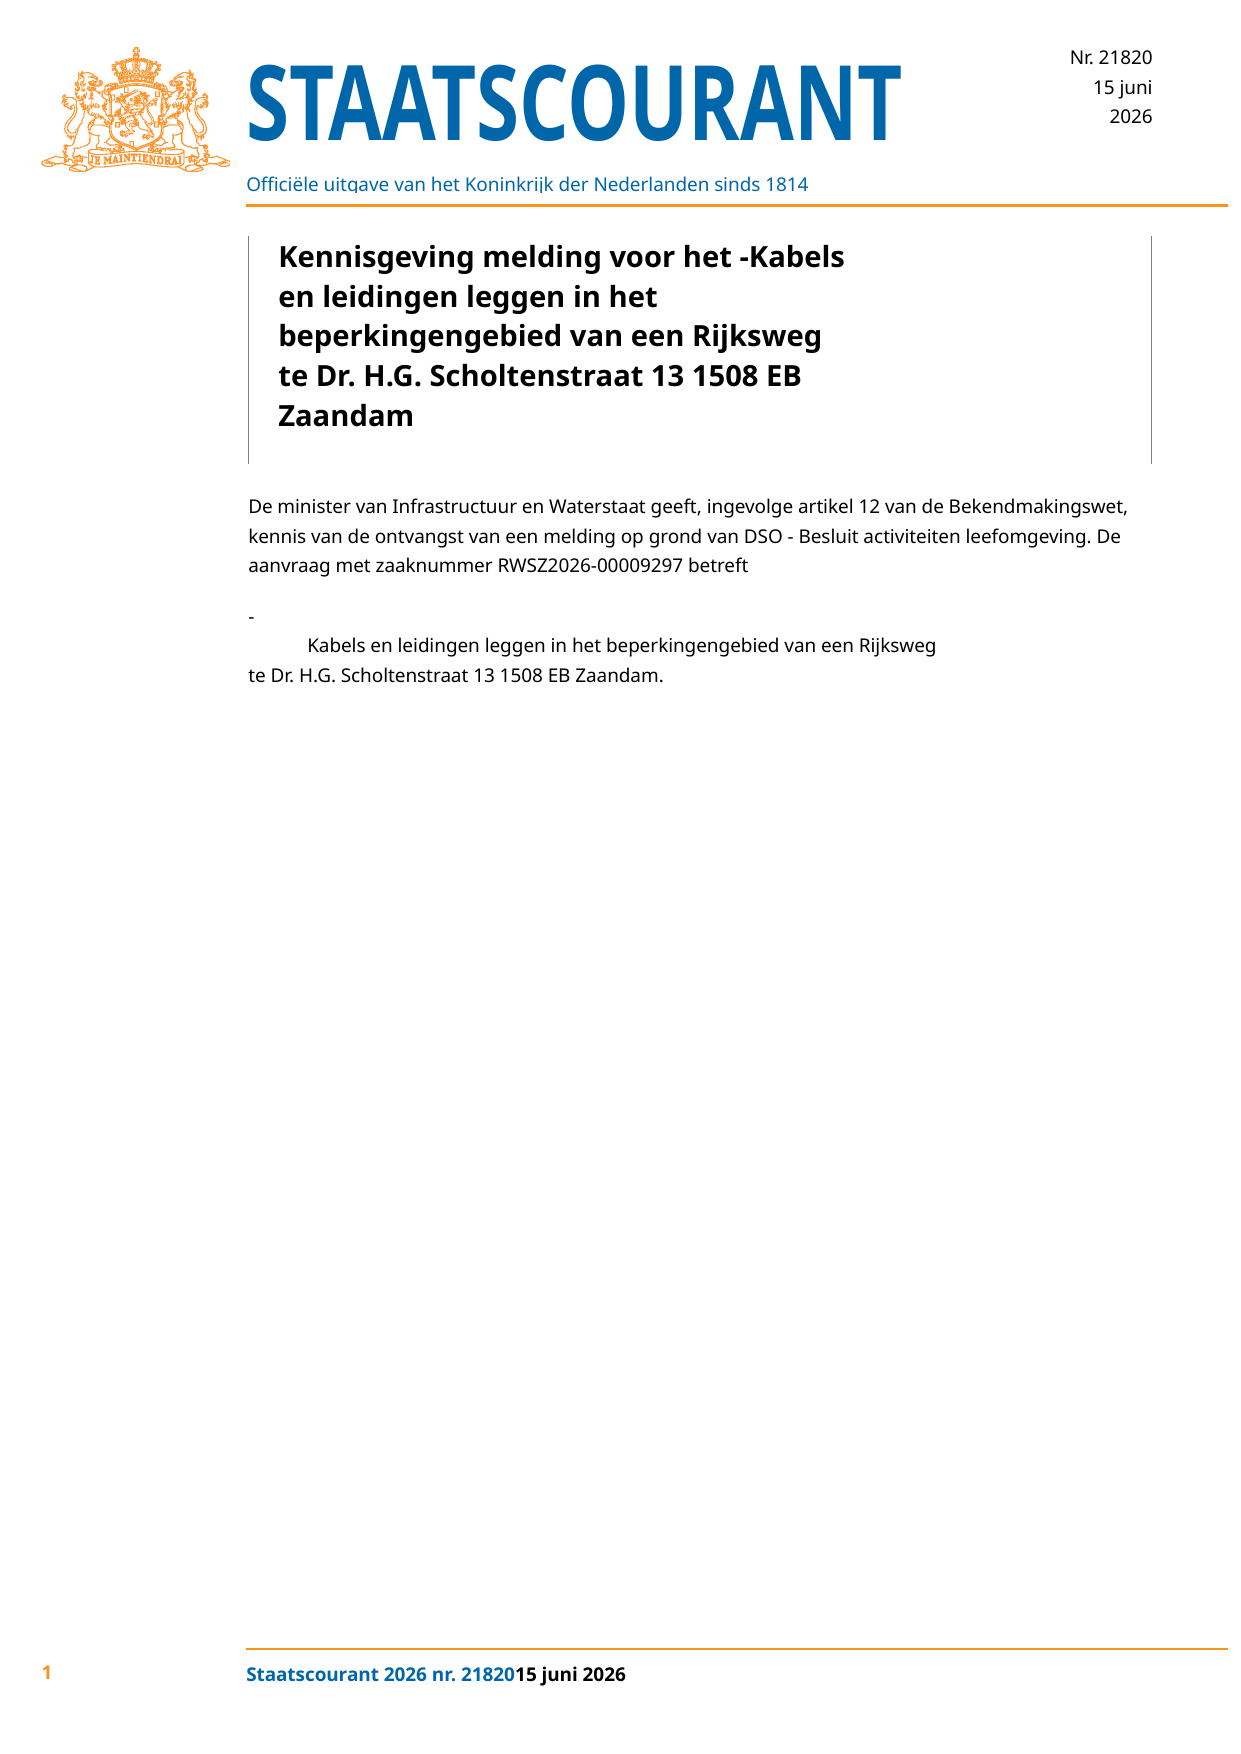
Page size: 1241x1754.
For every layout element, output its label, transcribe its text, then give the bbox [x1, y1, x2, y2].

text te Dr. H.G. Scholtenstraat 13 1508 EB Zaandam. [248, 662, 1152, 688]
table_header [1090, 236, 1151, 413]
list Kabels en leidingen leggen in het beperkingengebied van een Rijksweg [248, 632, 1152, 658]
table_header Kennisgeving melding voor het -Kabels en leidingen leggen in het beperkingengebied van een Rijksweg te Dr. H.G. Scholtenstraat 13 1508 EB Zaandam [249, 236, 850, 464]
picture [912, 236, 1090, 414]
picture [41, 47, 231, 172]
table_header [850, 414, 1151, 464]
table_header [850, 236, 912, 413]
text De minister van Infrastructuur en Waterstaat geeft, ingevolge artikel 12 van de Bekendmakingswet, kennis van de ontvangst van een melding op grond van DSO - Besluit activiteiten leefomgeving. De aanvraag met zaaknummer RWSZ2026-00009297 betreft [248, 493, 1152, 578]
